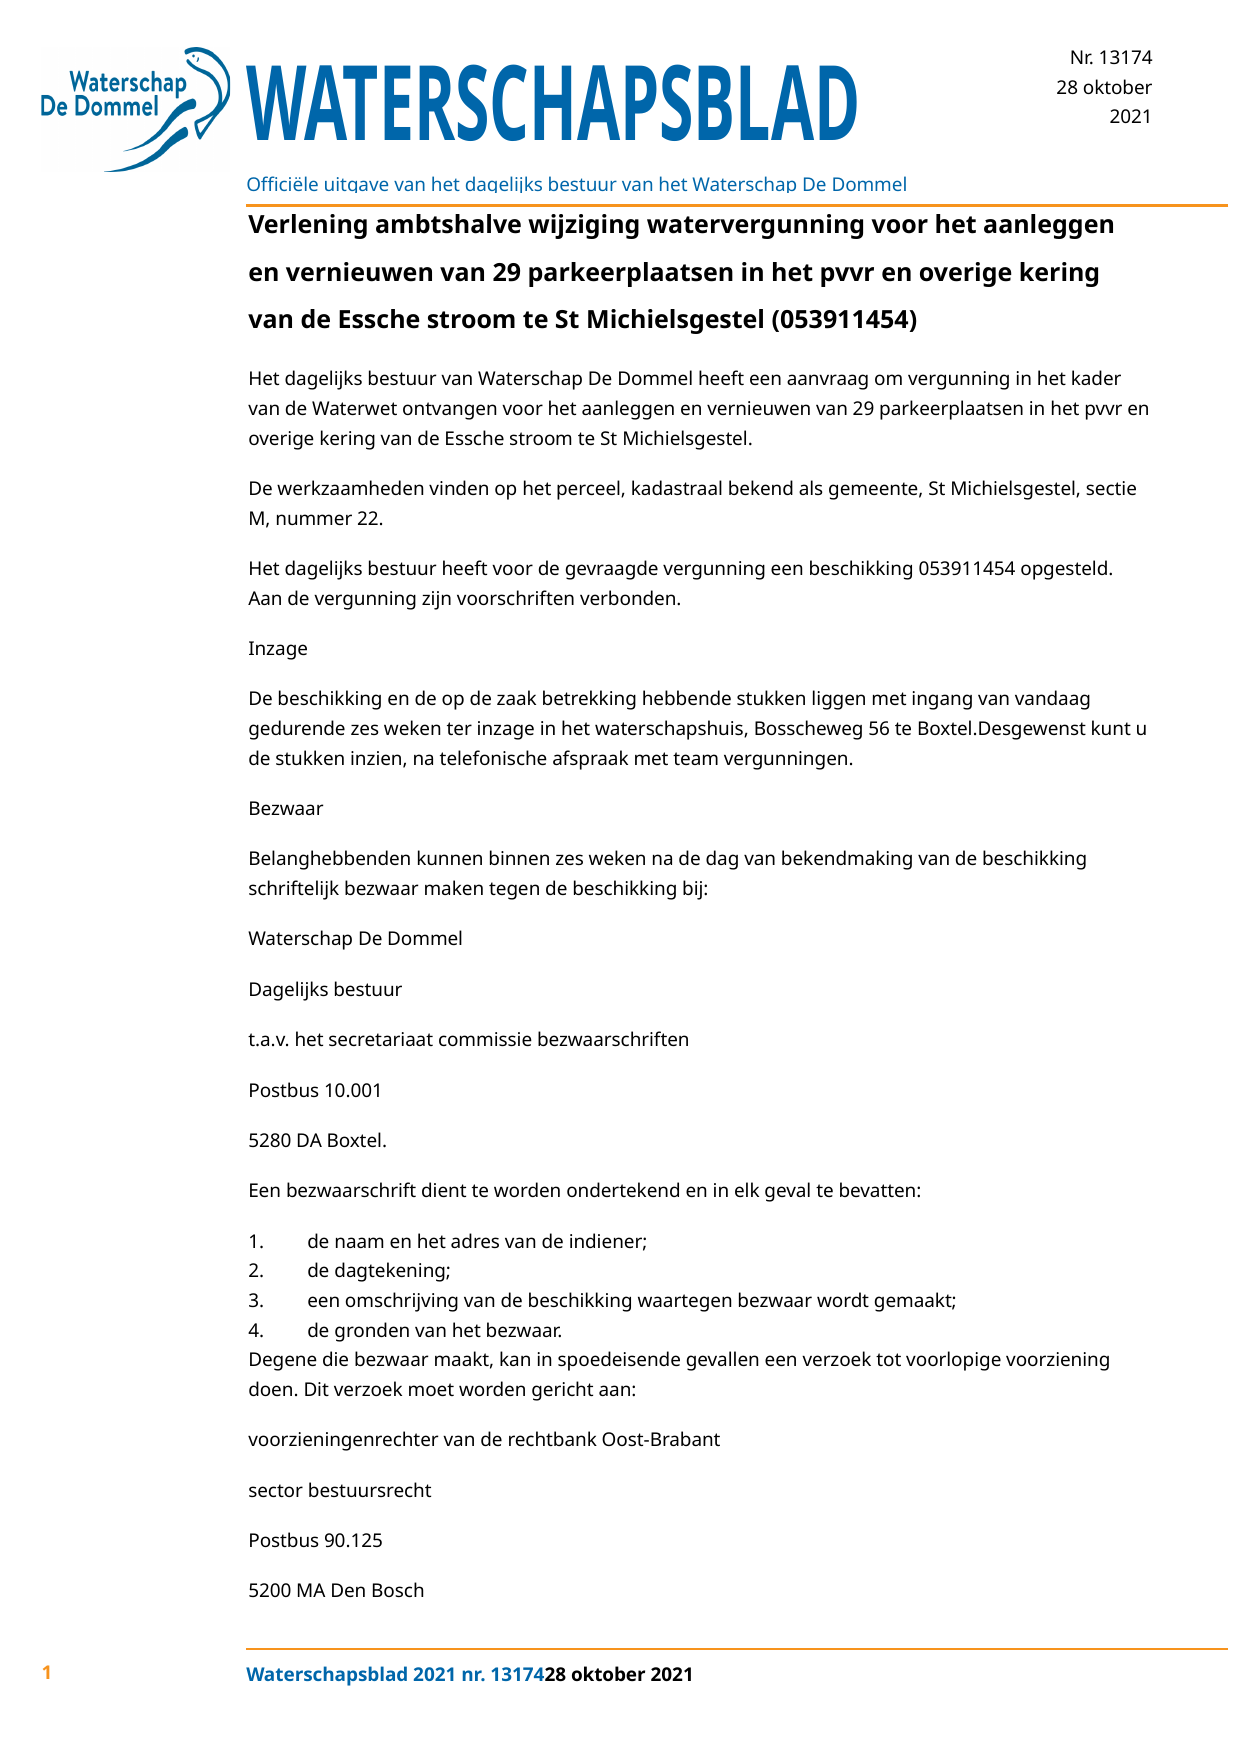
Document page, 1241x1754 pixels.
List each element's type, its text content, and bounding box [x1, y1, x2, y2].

text Postbus 10.001 [248, 1077, 1152, 1102]
picture [198, 118, 210, 131]
list de naam en het adres van de indiener; [248, 1228, 1152, 1254]
picture [41, 47, 231, 172]
text Dagelijks bestuur [248, 976, 1152, 1002]
list een omschrijving van de beschikking waartegen bezwaar wordt gemaakt; [248, 1287, 1152, 1313]
text Het dagelijks bestuur van Waterschap De Dommel heeft een aanvraag om vergunning in het kader van de Waterwet ontvangen voor het aanleggen en vernieuwen van 29 parkeerplaatsen in het pvvr en overige kering van de Essche stroom te St Michielsgestel. [248, 366, 1152, 450]
text Belanghebbenden kunnen binnen zes weken na de dag van bekendmaking van de beschikking schriftelijk bezwaar maken tegen de beschikking bij: [248, 846, 1152, 901]
text De beschikking en de op de zaak betrekking hebbende stukken liggen met ingang van vandaag gedurende zes weken ter inzage in het waterschapshuis, Bosscheweg 56 te Boxtel.Desgewenst kunt u de stukken inzien, na telefonische afspraak met team vergunningen. [248, 686, 1152, 770]
text Bezwaar [248, 795, 1152, 821]
text Een bezwaarschrift dient te worden ondertekend en in elk geval te bevatten: [248, 1178, 1152, 1203]
text voorzieningenrechter van de rechtbank Oost-Brabant [248, 1426, 1152, 1452]
text Waterschap De Dommel [248, 926, 1152, 951]
text Postbus 90.125 [248, 1527, 1152, 1553]
text De werkzaamheden vinden op het perceel, kadastraal bekend als gemeente, St Michielsgestel, sectie M, nummer 22. [248, 475, 1152, 530]
list de dagtekening; [248, 1258, 1152, 1283]
text Het dagelijks bestuur heeft voor de gevraagde vergunning een beschikking 053911454 opgesteld. Aan de vergunning zijn voorschriften verbonden. [248, 555, 1152, 610]
text sector bestuursrecht [248, 1477, 1152, 1502]
text Inzage [248, 635, 1152, 661]
text 5280 DA Boxtel. [248, 1127, 1152, 1153]
picture [204, 47, 231, 76]
text Verlening ambtshalve wijziging watervergunning voor het aanleggen en vernieuwen van 29 parkeerplaatsen in het pvvr en overige kering van de Essche stroom te St Michielsgestel (053911454) [248, 207, 1152, 336]
text t.a.v. het secretariaat commissie bezwaarschriften [248, 1026, 1152, 1052]
text 5200 MA Den Bosch [248, 1578, 1152, 1603]
picture [45, 99, 51, 111]
list de gronden van het bezwaar. [248, 1317, 1152, 1342]
text Degene die bezwaar maakt, kan in spoedeisende gevallen een verzoek tot voorlopige voorziening doen. Dit verzoek moet worden gericht aan: [248, 1346, 1152, 1402]
